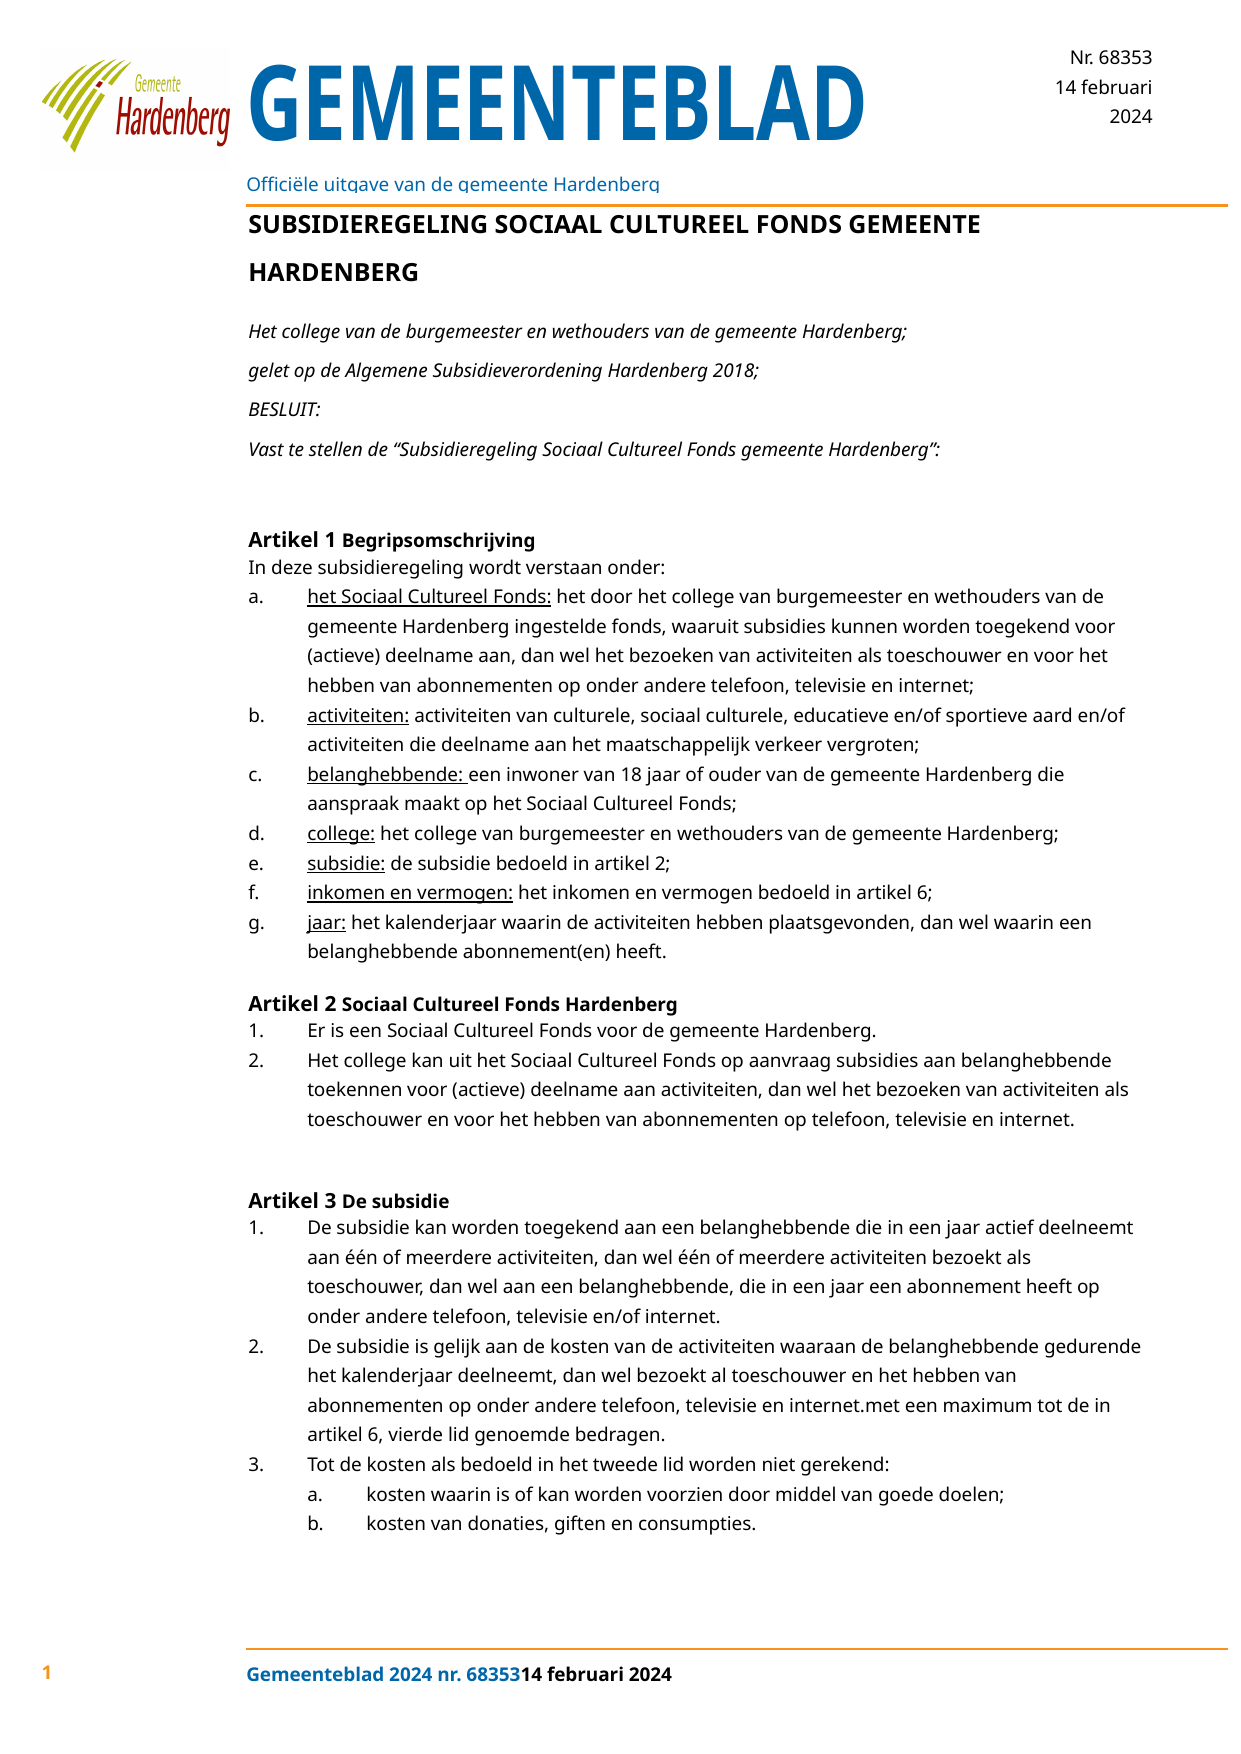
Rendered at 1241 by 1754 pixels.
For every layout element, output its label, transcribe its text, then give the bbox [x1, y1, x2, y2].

list college: het college van burgemeester en wethouders van de gemeente Hardenberg; [248, 820, 1152, 846]
list belanghebbende: een inwoner van 18 jaar of ouder van de gemeente Hardenberg die aanspraak maakt op het Sociaal Cultureel Fonds; [248, 761, 1152, 816]
list Tot de kosten als bedoeld in het tweede lid worden niet gerekend: [248, 1451, 1152, 1477]
list Er is een Sociaal Cultureel Fonds voor de gemeente Hardenberg. [248, 1017, 1152, 1043]
list Het college kan uit het Sociaal Cultureel Fonds op aanvraag subsidies aan belanghebbende toekennen voor (actieve) deelname aan activiteiten, dan wel het bezoeken van activiteiten als toeschouwer en voor het hebben van abonnementen op telefoon, televisie en internet. [248, 1047, 1152, 1132]
text Het college van de burgemeester en wethouders van de gemeente Hardenberg; [248, 318, 1152, 344]
list De subsidie kan worden toegekend aan een belanghebbende die in een jaar actief deelneemt aan één of meerdere activiteiten, dan wel één of meerdere activiteiten bezoekt als toeschouwer, dan wel aan een belanghebbende, die in een jaar een abonnement heeft op onder andere telefoon, televisie en/of internet. [248, 1214, 1152, 1329]
text SUBSIDIEREGELING SOCIAAL CULTUREEL FONDS GEMEENTE HARDENBERG [248, 207, 1152, 288]
list kosten waarin is of kan worden voorzien door middel van goede doelen; [307, 1481, 1152, 1506]
list subsidie: de subsidie bedoeld in artikel 2; [248, 850, 1152, 875]
list De subsidie is gelijk aan de kosten van de activiteiten waaraan de belanghebbende gedurende het kalenderjaar deelneemt, dan wel bezoekt al toeschouwer en het hebben van abonnementen op onder andere telefoon, televisie en internet.met een maximum tot de in artikel 6, vierde lid genoemde bedragen. [248, 1333, 1152, 1447]
list jaar: het kalenderjaar waarin de activiteiten hebben plaatsgevonden, dan wel waarin een belanghebbende abonnement(en) heeft. [248, 909, 1152, 964]
list inkomen en vermogen: het inkomen en vermogen bedoeld in artikel 6; [248, 879, 1152, 905]
text In deze subsidieregeling wordt verstaan onder: [248, 554, 1152, 579]
list kosten van donaties, giften en consumpties. [307, 1510, 1152, 1536]
text Artikel 3 De subsidie [248, 1186, 1152, 1214]
list het Sociaal Cultureel Fonds: het door het college van burgemeester en wethouders van de gemeente Hardenberg ingestelde fonds, waaruit subsidies kunnen worden toegekend voor (actieve) deelname aan, dan wel het bezoeken van activiteiten als toeschouwer en voor het hebben van abonnementen op onder andere telefoon, televisie en internet; [248, 583, 1152, 698]
list activiteiten: activiteiten van culturele, sociaal culturele, educatieve en/of sportieve aard en/of activiteiten die deelname aan het maatschappelijk verkeer vergroten; [248, 702, 1152, 757]
text Vast te stellen de “Subsidieregeling Sociaal Cultureel Fonds gemeente Hardenberg”: [248, 436, 1152, 461]
text Artikel 2 Sociaal Cultureel Fonds Hardenberg [248, 989, 1152, 1017]
text gelet op de Algemene Subsidieverordening Hardenberg 2018; [248, 357, 1152, 383]
text BESLUIT: [248, 396, 1152, 422]
picture [41, 47, 231, 172]
text Artikel 1 Begripsomschrijving [248, 525, 1152, 554]
